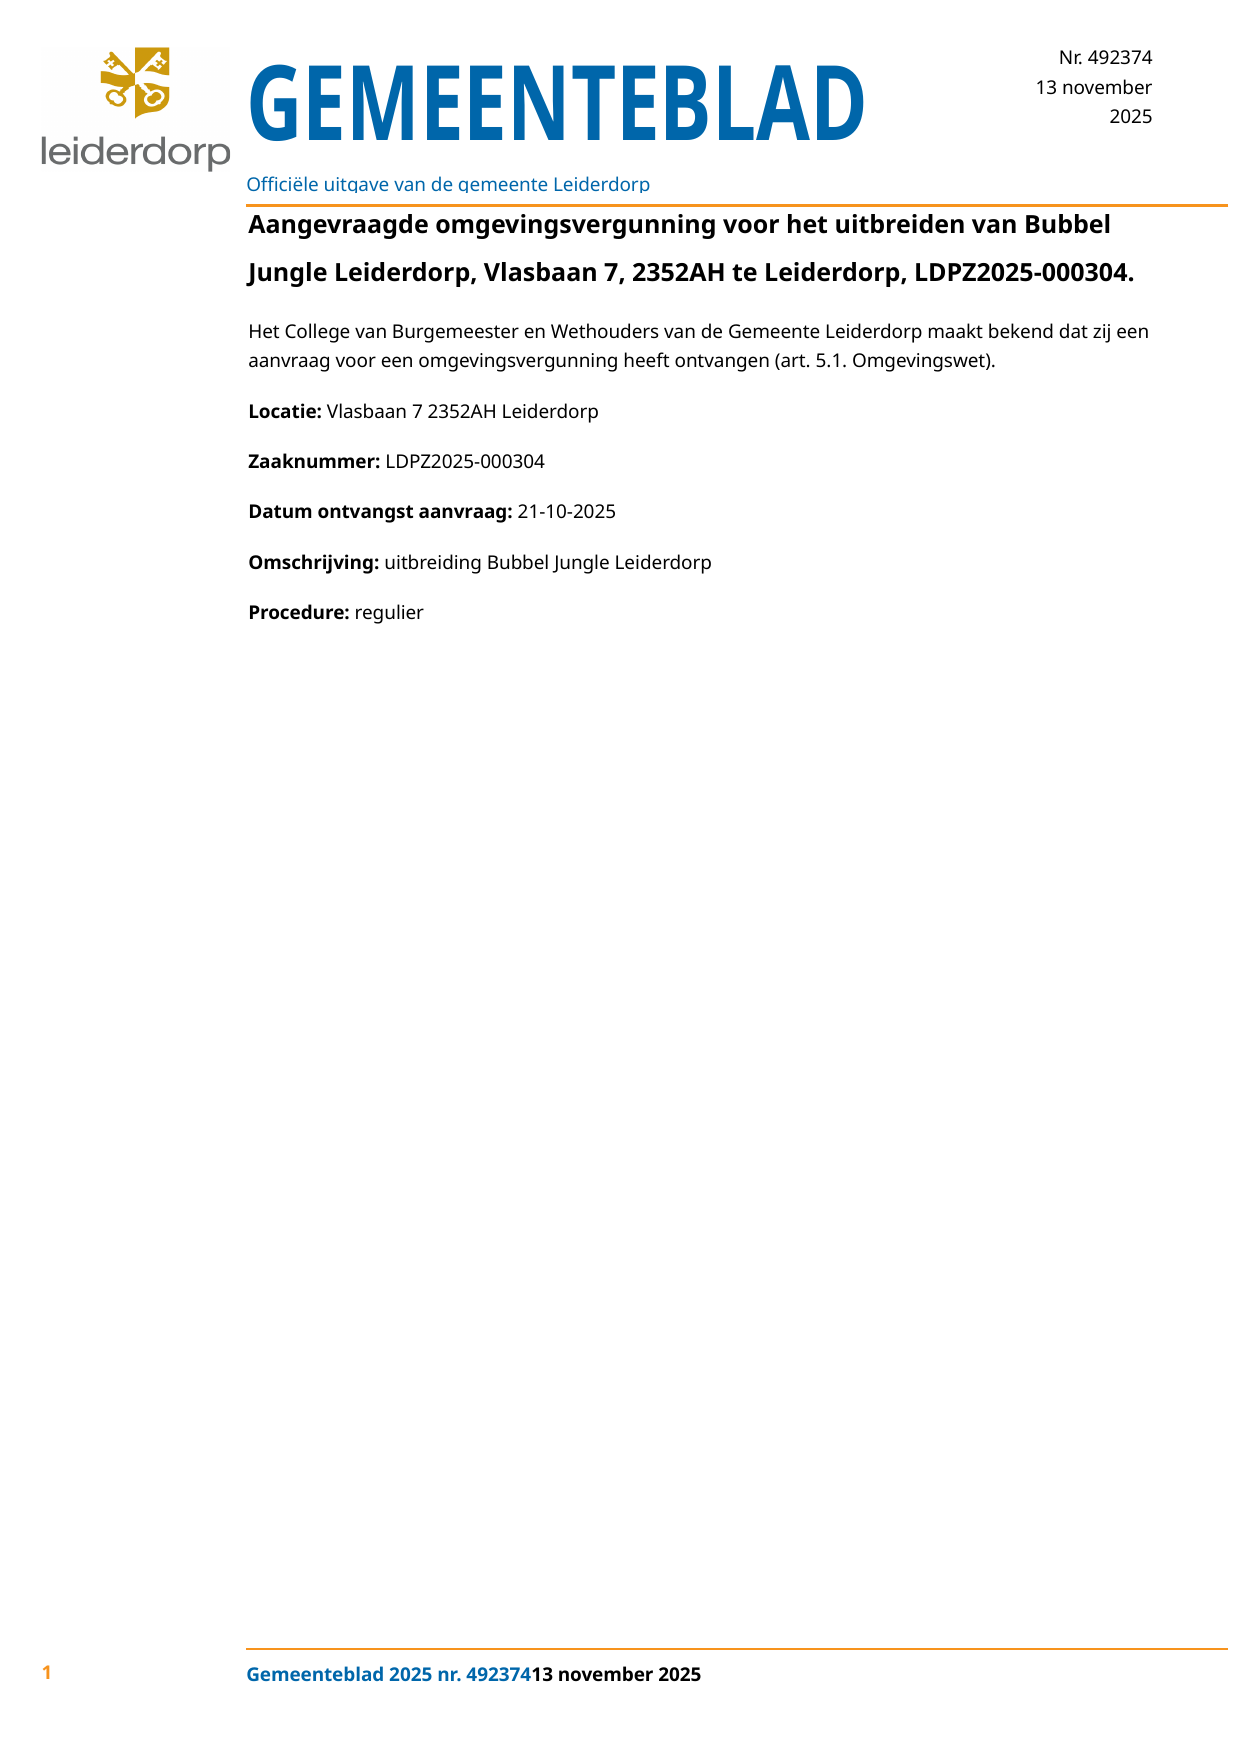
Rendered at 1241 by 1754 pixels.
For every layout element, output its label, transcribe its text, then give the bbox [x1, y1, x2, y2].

text Procedure: regulier [248, 599, 1152, 625]
text Aangevraagde omgevingsvergunning voor het uitbreiden van Bubbel Jungle Leiderdorp, Vlasbaan 7, 2352AH te Leiderdorp, LDPZ2025-000304. [248, 207, 1152, 288]
text Zaaknummer: LDPZ2025-000304 [248, 448, 1152, 474]
text Locatie: Vlasbaan 7 2352AH Leiderdorp [248, 398, 1152, 424]
picture [41, 47, 231, 172]
text Datum ontvangst aanvraag: 21-10-2025 [248, 499, 1152, 524]
text Het College van Burgemeester en Wethouders van de Gemeente Leiderdorp maakt bekend dat zij een aanvraag voor een omgevingsvergunning heeft ontvangen (art. 5.1. Omgevingswet). [248, 318, 1152, 373]
text Omschrijving: uitbreiding Bubbel Jungle Leiderdorp [248, 549, 1152, 575]
